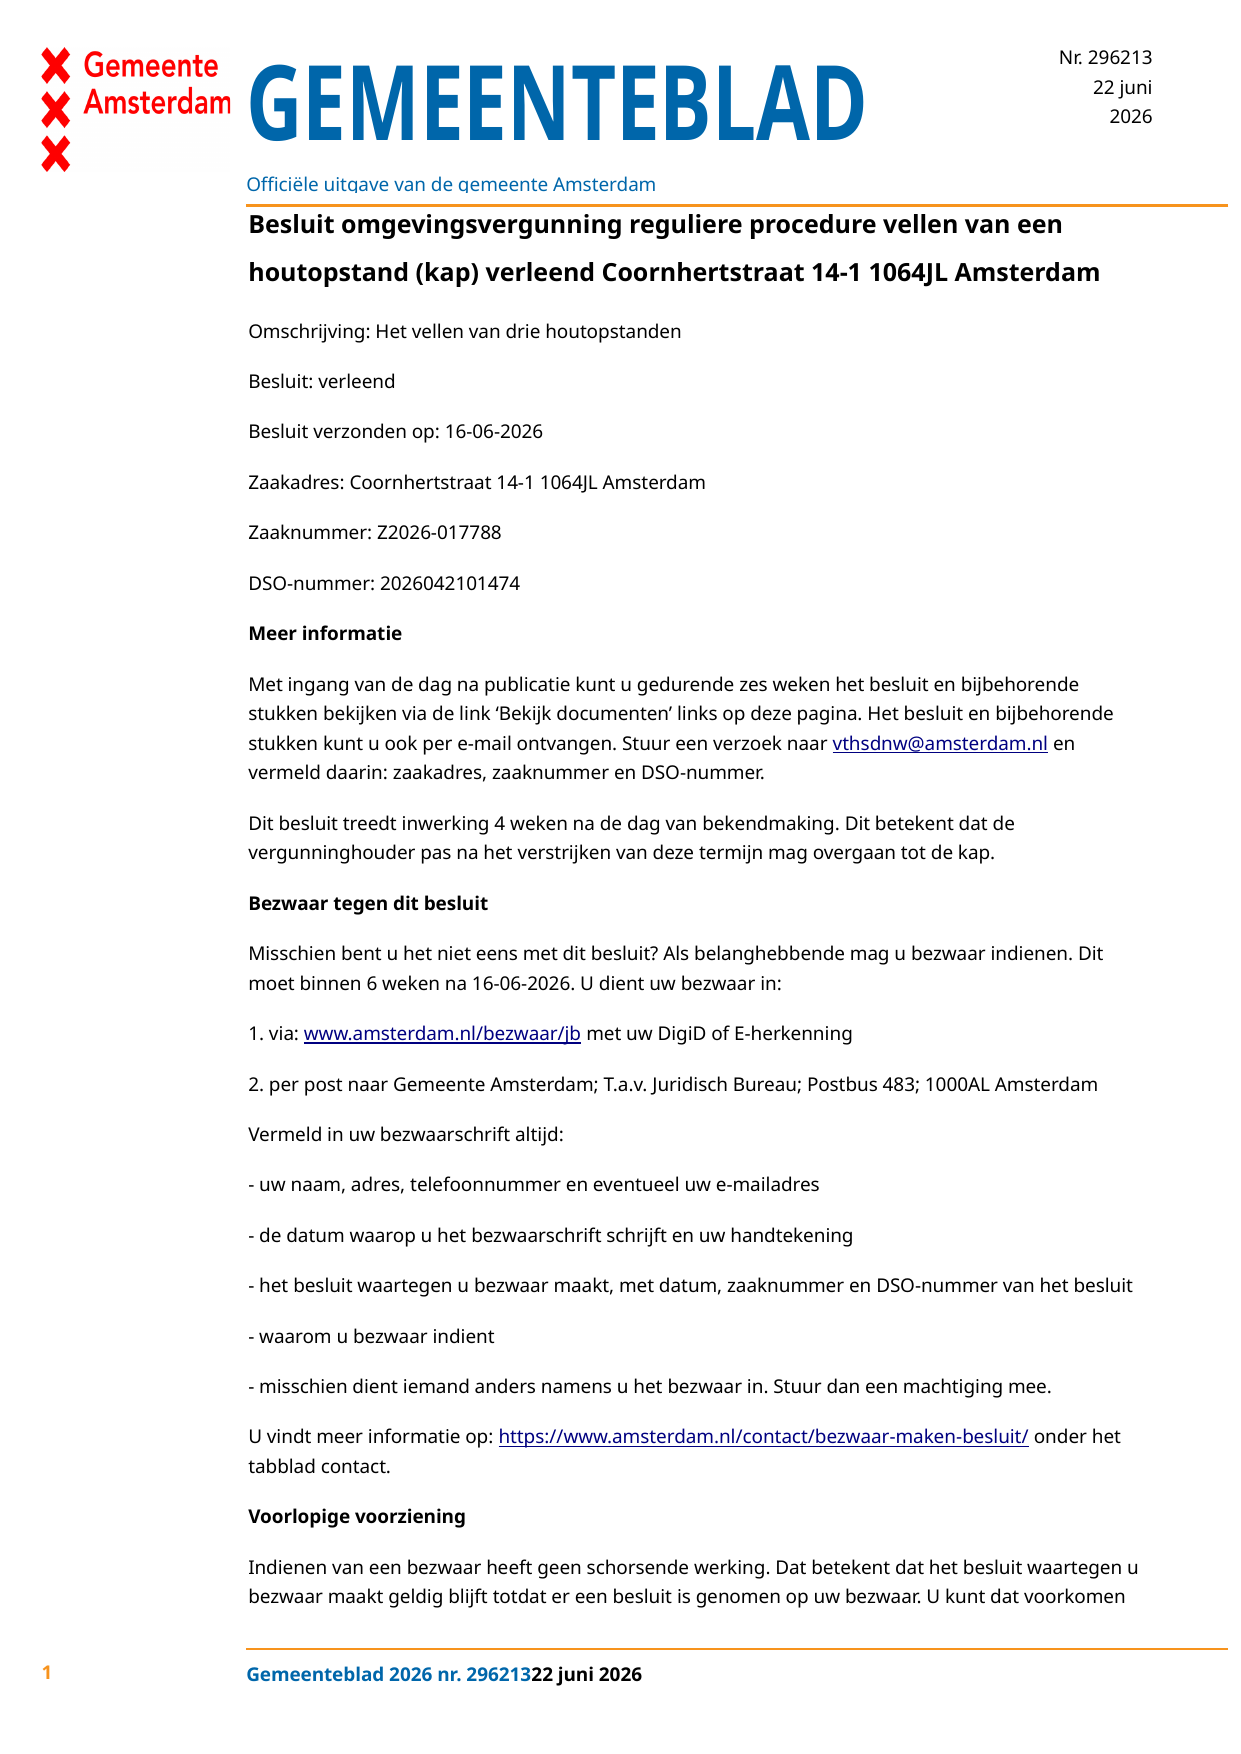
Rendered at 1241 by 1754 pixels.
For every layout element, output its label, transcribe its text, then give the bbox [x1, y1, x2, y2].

text Misschien bent u het niet eens met dit besluit? Als belanghebbende mag u bezwaar indienen. Dit moet binnen 6 weken na 16-06-2026. U dient uw bezwaar in: [248, 940, 1152, 996]
text Meer informatie [248, 620, 1152, 646]
text Besluit verzonden op: 16-06-2026 [248, 419, 1152, 444]
text - misschien dient iemand anders namens u het bezwaar in. Stuur dan een machtiging mee. [248, 1373, 1152, 1399]
text Zaakadres: Coornhertstraat 14-1 1064JL Amsterdam [248, 469, 1152, 495]
text U vindt meer informatie op: https://www.amsterdam.nl/contact/bezwaar-maken-besluit/ onder het tabblad contact. [248, 1424, 1152, 1479]
text Zaaknummer: Z2026-017788 [248, 519, 1152, 545]
text 2. per post naar Gemeente Amsterdam; T.a.v. Juridisch Bureau; Postbus 483; 1000AL Amsterdam [248, 1071, 1152, 1097]
text Omschrijving: Het vellen van drie houtopstanden [248, 318, 1152, 344]
text - de datum waarop u het bezwaarschrift schrijft en uw handtekening [248, 1222, 1152, 1248]
text Met ingang van de dag na publicatie kunt u gedurende zes weken het besluit en bijbehorende stukken bekijken via de link ‘Bekijk documenten’ links op deze pagina. Het besluit en bijbehorende stukken kunt u ook per e-mail ontvangen. Stuur een verzoek naar vthsdnw@amsterdam.nl en vermeld daarin: zaakadres, zaaknummer en DSO-nummer. [248, 671, 1152, 785]
text 1. via: www.amsterdam.nl/bezwaar/jb met uw DigiD of E-herkenning [248, 1020, 1152, 1046]
text DSO-nummer: 2026042101474 [248, 570, 1152, 596]
text Dit besluit treedt inwerking 4 weken na de dag van bekendmaking. Dit betekent dat de vergunninghouder pas na het verstrijken van deze termijn mag overgaan tot de kap. [248, 810, 1152, 865]
text Vermeld in uw bezwaarschrift altijd: [248, 1121, 1152, 1147]
text - het besluit waartegen u bezwaar maakt, met datum, zaaknummer en DSO-nummer van het besluit [248, 1272, 1152, 1298]
picture [41, 47, 231, 172]
text Besluit: verleend [248, 368, 1152, 394]
text Besluit omgevingsvergunning reguliere procedure vellen van een houtopstand (kap) verleend Coornhertstraat 14-1 1064JL Amsterdam [248, 207, 1152, 288]
text Indienen van een bezwaar heeft geen schorsende werking. Dat betekent dat het besluit waartegen u bezwaar maakt geldig blijft totdat er een besluit is genomen op uw bezwaar. U kunt dat voorkomen [248, 1554, 1152, 1609]
text Voorlopige voorziening [248, 1504, 1152, 1529]
text - uw naam, adres, telefoonnummer en eventueel uw e-mailadres [248, 1172, 1152, 1197]
text Bezwaar tegen dit besluit [248, 890, 1152, 916]
text - waarom u bezwaar indient [248, 1323, 1152, 1349]
